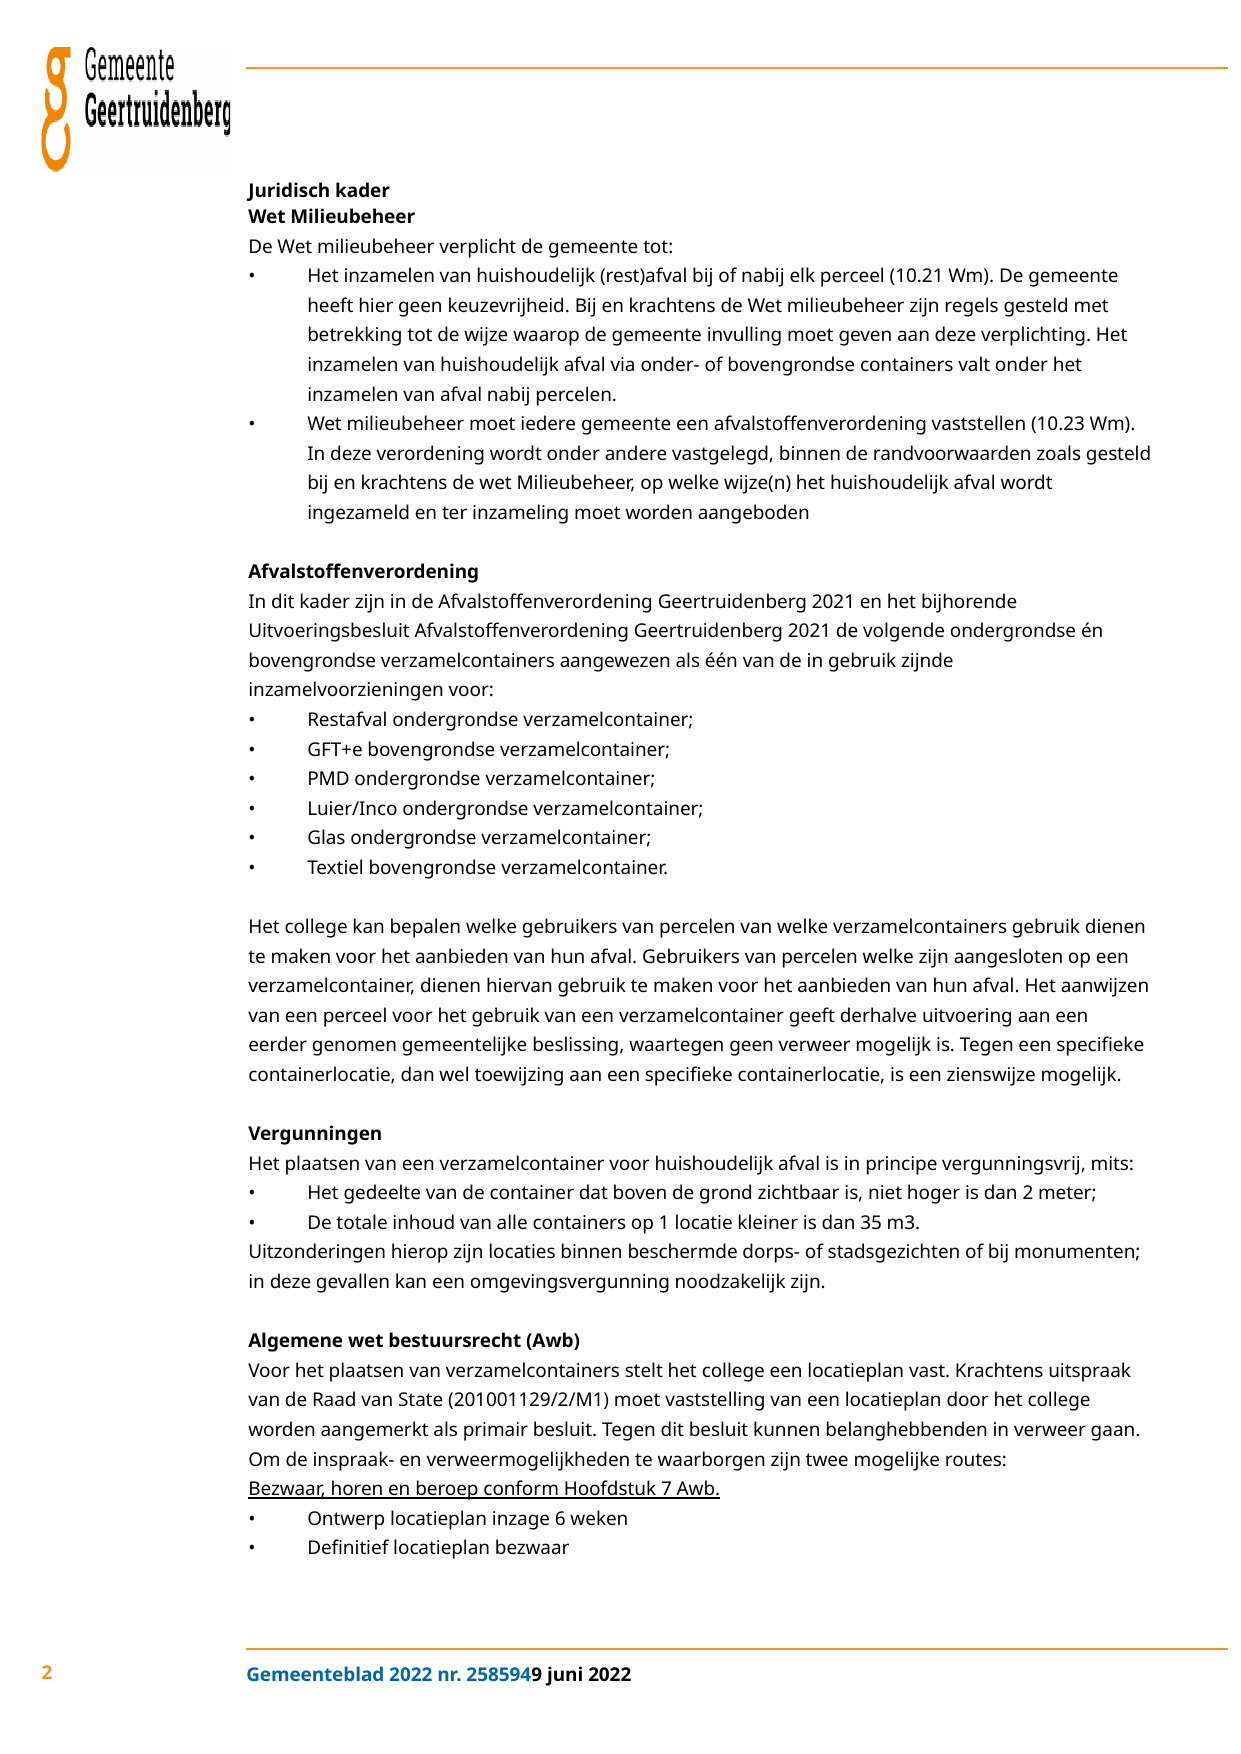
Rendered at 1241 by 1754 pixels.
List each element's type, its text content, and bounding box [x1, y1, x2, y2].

list De totale inhoud van alle containers op 1 locatie kleiner is dan 35 m3. [248, 1209, 1152, 1235]
text De Wet milieubeheer verplicht de gemeente tot: [248, 233, 1152, 258]
text Bezwaar, horen en beroep conform Hoofdstuk 7 Awb. [248, 1475, 1152, 1501]
list Textiel bovengrondse verzamelcontainer. [248, 854, 1152, 880]
list Wet milieubeheer moet iedere gemeente een afvalstoffenverordening vaststellen (10.23 Wm). In deze verordening wordt onder andere vastgelegd, binnen de randvoorwaarden zoals gesteld bij en krachtens de wet Milieubeheer, op welke wijze(n) het huishoudelijk afval wordt ingezameld en ter inzameling moet worden aangeboden [248, 410, 1152, 525]
text In dit kader zijn in de Afvalstoffenverordening Geertruidenberg 2021 en het bijhorende Uitvoeringsbesluit Afvalstoffenverordening Geertruidenberg 2021 de volgende ondergrondse én bovengrondse verzamelcontainers aangewezen als één van de in gebruik zijnde inzamelvoorzieningen voor: [248, 588, 1152, 702]
list Ontwerp locatieplan inzage 6 weken [248, 1505, 1152, 1531]
text Juridisch kader [248, 175, 1152, 203]
list Restafval ondergrondse verzamelcontainer; [248, 706, 1152, 732]
text Het college kan bepalen welke gebruikers van percelen van welke verzamelcontainers gebruik dienen te maken voor het aanbieden van hun afval. Gebruikers van percelen welke zijn aangesloten op een verzamelcontainer, dienen hiervan gebruik te maken voor het aanbieden van hun afval. Het aanwijzen van een perceel voor het gebruik van een verzamelcontainer geeft derhalve uitvoering aan een eerder genomen gemeentelijke beslissing, waartegen geen verweer mogelijk is. Tegen een specifieke containerlocatie, dan wel toewijzing aan een specifieke containerlocatie, is een zienswijze mogelijk. [248, 913, 1152, 1087]
list Glas ondergrondse verzamelcontainer; [248, 824, 1152, 850]
text Het plaatsen van een verzamelcontainer voor huishoudelijk afval is in principe vergunningsvrij, mits: [248, 1150, 1152, 1176]
list Het inzamelen van huishoudelijk (rest)afval bij of nabij elk perceel (10.21 Wm). De gemeente heeft hier geen keuzevrijheid. Bij en krachtens de Wet milieubeheer zijn regels gesteld met betrekking tot de wijze waarop de gemeente invulling moet geven aan deze verplichting. Het inzamelen van huishoudelijk afval via onder- of bovengrondse containers valt onder het inzamelen van afval nabij percelen. [248, 262, 1152, 406]
list Luier/Inco ondergrondse verzamelcontainer; [248, 795, 1152, 821]
text Afvalstoffenverordening [248, 558, 1152, 584]
list PMD ondergrondse verzamelcontainer; [248, 765, 1152, 791]
list Het gedeelte van de container dat boven de grond zichtbaar is, niet hoger is dan 2 meter; [248, 1179, 1152, 1205]
text Wet Milieubeheer [248, 203, 1152, 229]
text Uitzonderingen hierop zijn locaties binnen beschermde dorps- of stadsgezichten of bij monumenten; in deze gevallen kan een omgevingsvergunning noodzakelijk zijn. [248, 1239, 1152, 1294]
text Algemene wet bestuursrecht (Awb) [248, 1327, 1152, 1353]
text Voor het plaatsen van verzamelcontainers stelt het college een locatieplan vast. Krachtens uitspraak van de Raad van State (201001129/2/M1) moet vaststelling van een locatieplan door het college worden aangemerkt als primair besluit. Tegen dit besluit kunnen belanghebbenden in verweer gaan. Om de inspraak- en verweermogelijkheden te waarborgen zijn twee mogelijke routes: [248, 1357, 1152, 1471]
list GFT+e bovengrondse verzamelcontainer; [248, 736, 1152, 761]
text Vergunningen [248, 1120, 1152, 1146]
list Definitief locatieplan bezwaar [248, 1534, 1152, 1560]
picture [41, 47, 231, 172]
